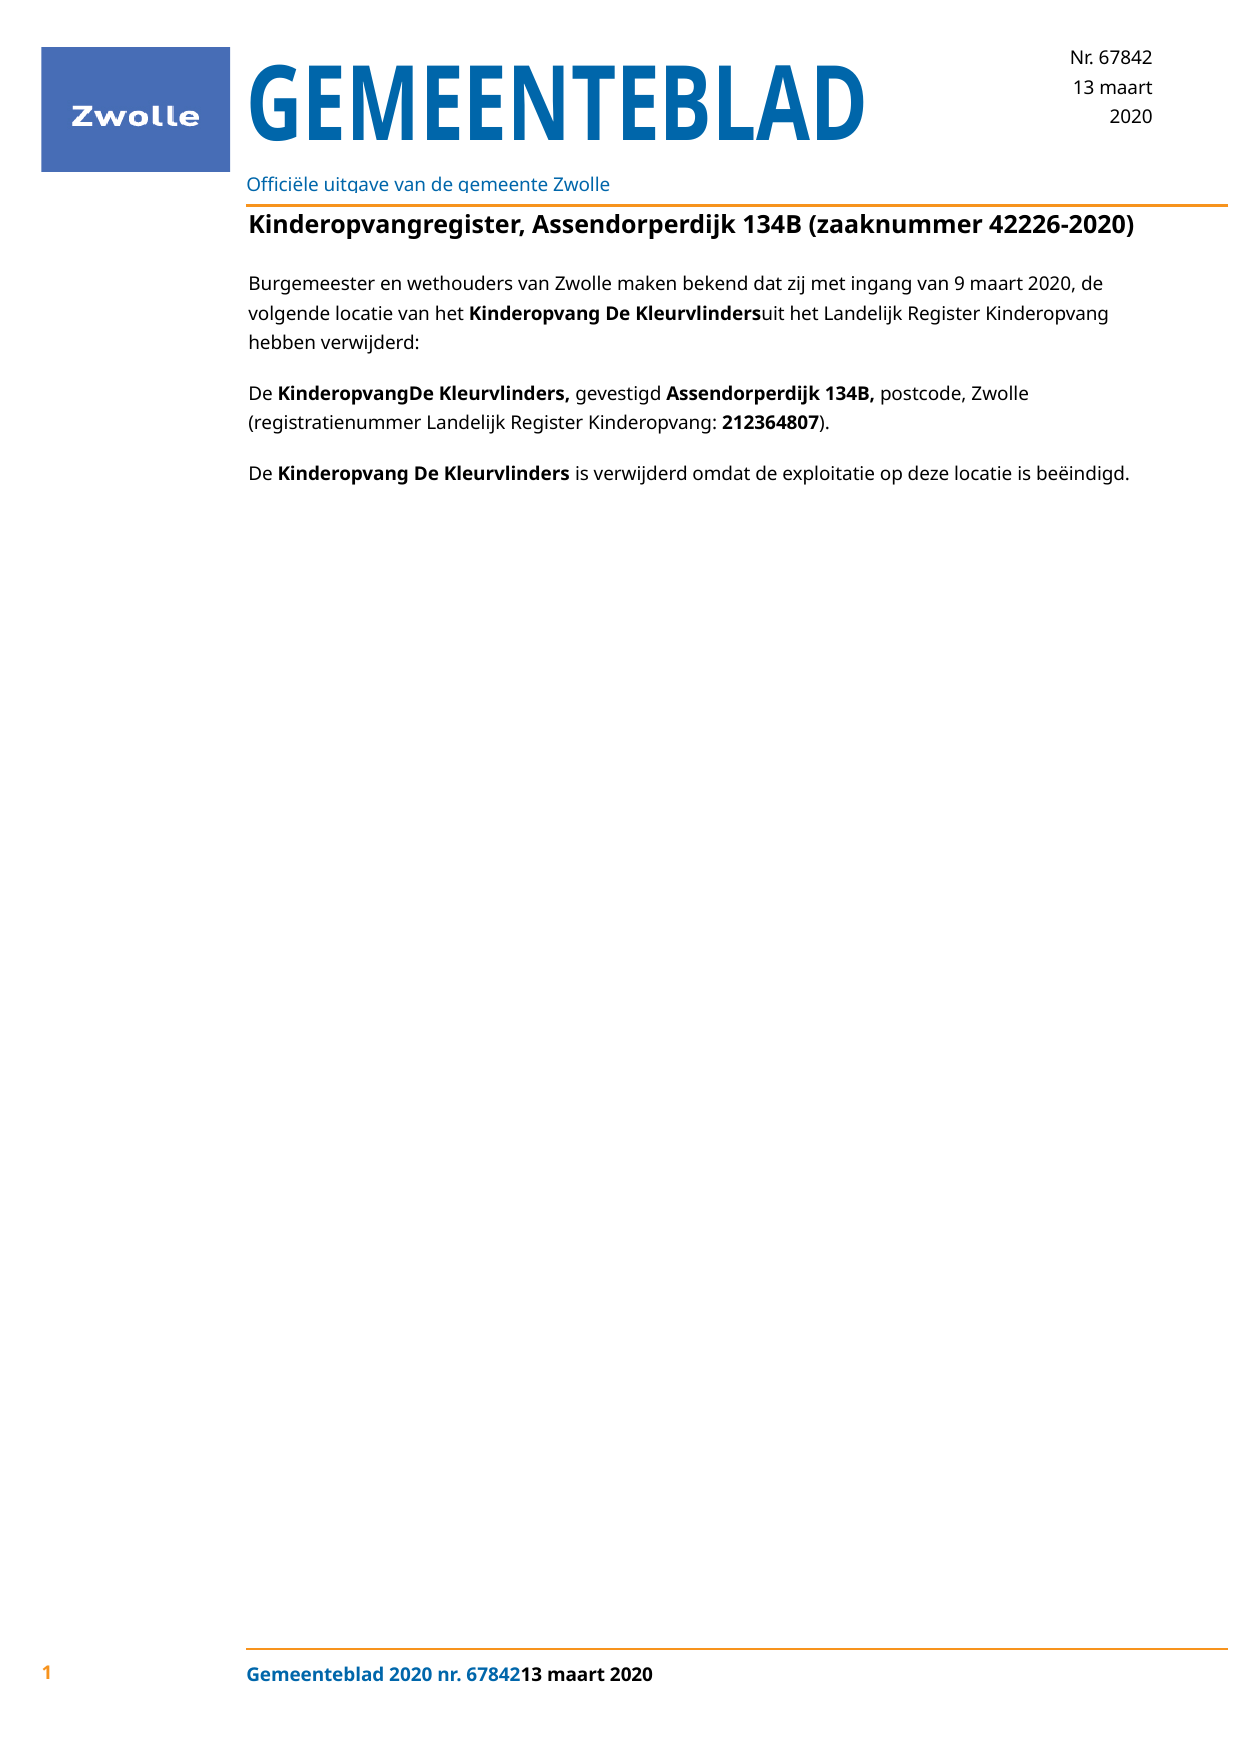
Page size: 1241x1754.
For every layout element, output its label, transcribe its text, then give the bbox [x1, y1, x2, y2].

text Kinderopvangregister, Assendorperdijk 134B (zaaknummer 42226-2020) [248, 207, 1152, 241]
text Burgemeester en wethouders van Zwolle maken bekend dat zij met ingang van 9 maart 2020, de volgende locatie van het Kinderopvang De Kleurvlindersuit het Landelijk Register Kinderopvang hebben verwijderd: [248, 270, 1152, 355]
text De Kinderopvang De Kleurvlinders is verwijderd omdat de exploitatie op deze locatie is beëindigd. [248, 460, 1152, 486]
text De KinderopvangDe Kleurvlinders, gevestigd Assendorperdijk 134B, postcode, Zwolle (registratienummer Landelijk Register Kinderopvang: 212364807). [248, 380, 1152, 435]
picture [41, 47, 231, 172]
